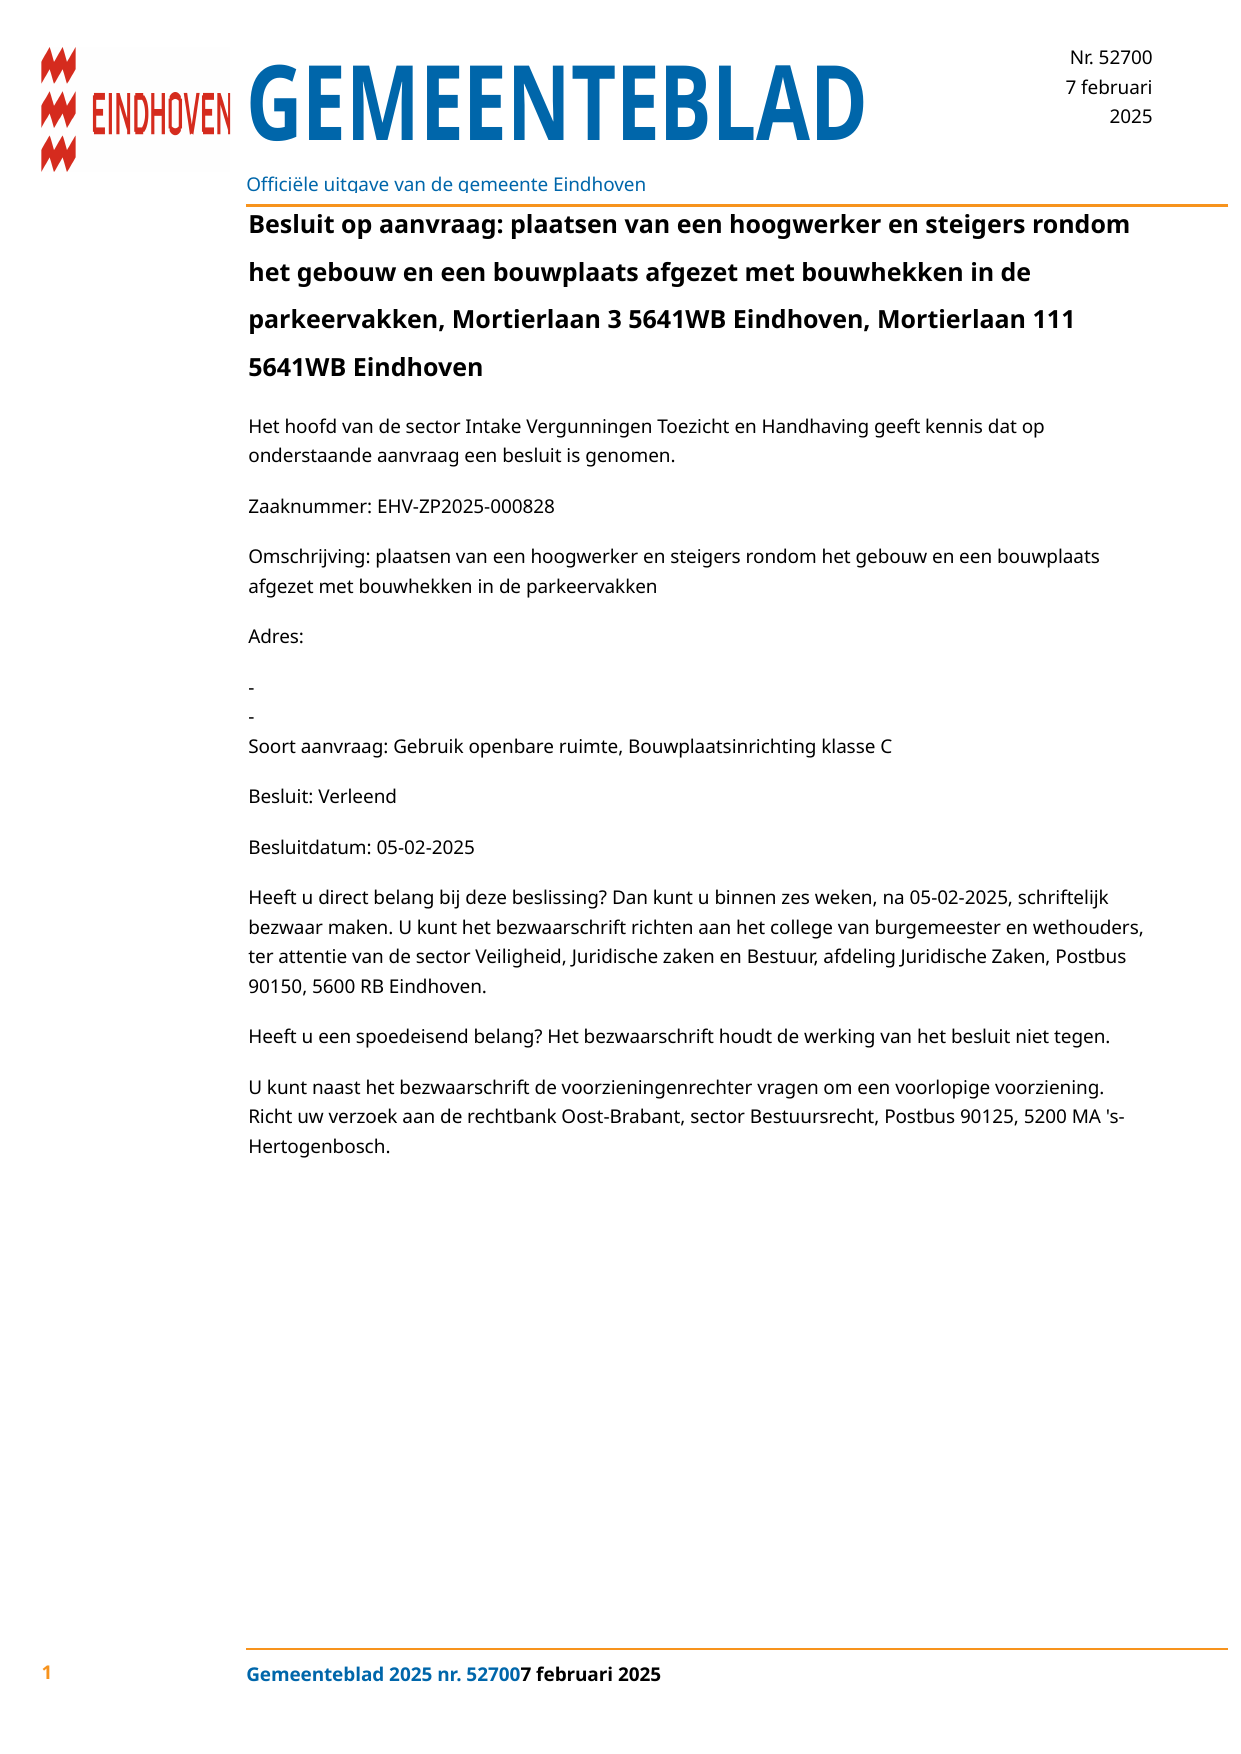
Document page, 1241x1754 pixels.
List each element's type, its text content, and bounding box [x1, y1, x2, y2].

text U kunt naast het bezwaarschrift de voorzieningenrechter vragen om een voorlopige voorziening. Richt uw verzoek aan de rechtbank Oost-Brabant, sector Bestuursrecht, Postbus 90125, 5200 MA 's-Hertogenbosch. [248, 1074, 1152, 1159]
text Zaaknummer: EHV-ZP2025-000828 [248, 493, 1152, 519]
text Het hoofd van de sector Intake Vergunningen Toezicht en Handhaving geeft kennis dat op onderstaande aanvraag een besluit is genomen. [248, 413, 1152, 468]
text Soort aanvraag: Gebruik openbare ruimte, Bouwplaatsinrichting klasse C [248, 733, 1152, 759]
picture [41, 47, 231, 172]
text Adres: [248, 623, 1152, 649]
text Besluit op aanvraag: plaatsen van een hoogwerker en steigers rondom het gebouw en een bouwplaats afgezet met bouwhekken in de parkeervakken, Mortierlaan 3 5641WB Eindhoven, Mortierlaan 111 5641WB Eindhoven [248, 207, 1152, 384]
text Heeft u direct belang bij deze beslissing? Dan kunt u binnen zes weken, na 05-02-2025, schriftelijk bezwaar maken. U kunt het bezwaarschrift richten aan het college van burgemeester en wethouders, ter attentie van de sector Veiligheid, Juridische zaken en Bestuur, afdeling Juridische Zaken, Postbus 90150, 5600 RB Eindhoven. [248, 884, 1152, 999]
text Besluitdatum: 05-02-2025 [248, 834, 1152, 860]
text Omschrijving: plaatsen van een hoogwerker en steigers rondom het gebouw en een bouwplaats afgezet met bouwhekken in de parkeervakken [248, 543, 1152, 599]
text Heeft u een spoedeisend belang? Het bezwaarschrift houdt de werking van het besluit niet tegen. [248, 1023, 1152, 1049]
text Besluit: Verleend [248, 783, 1152, 809]
